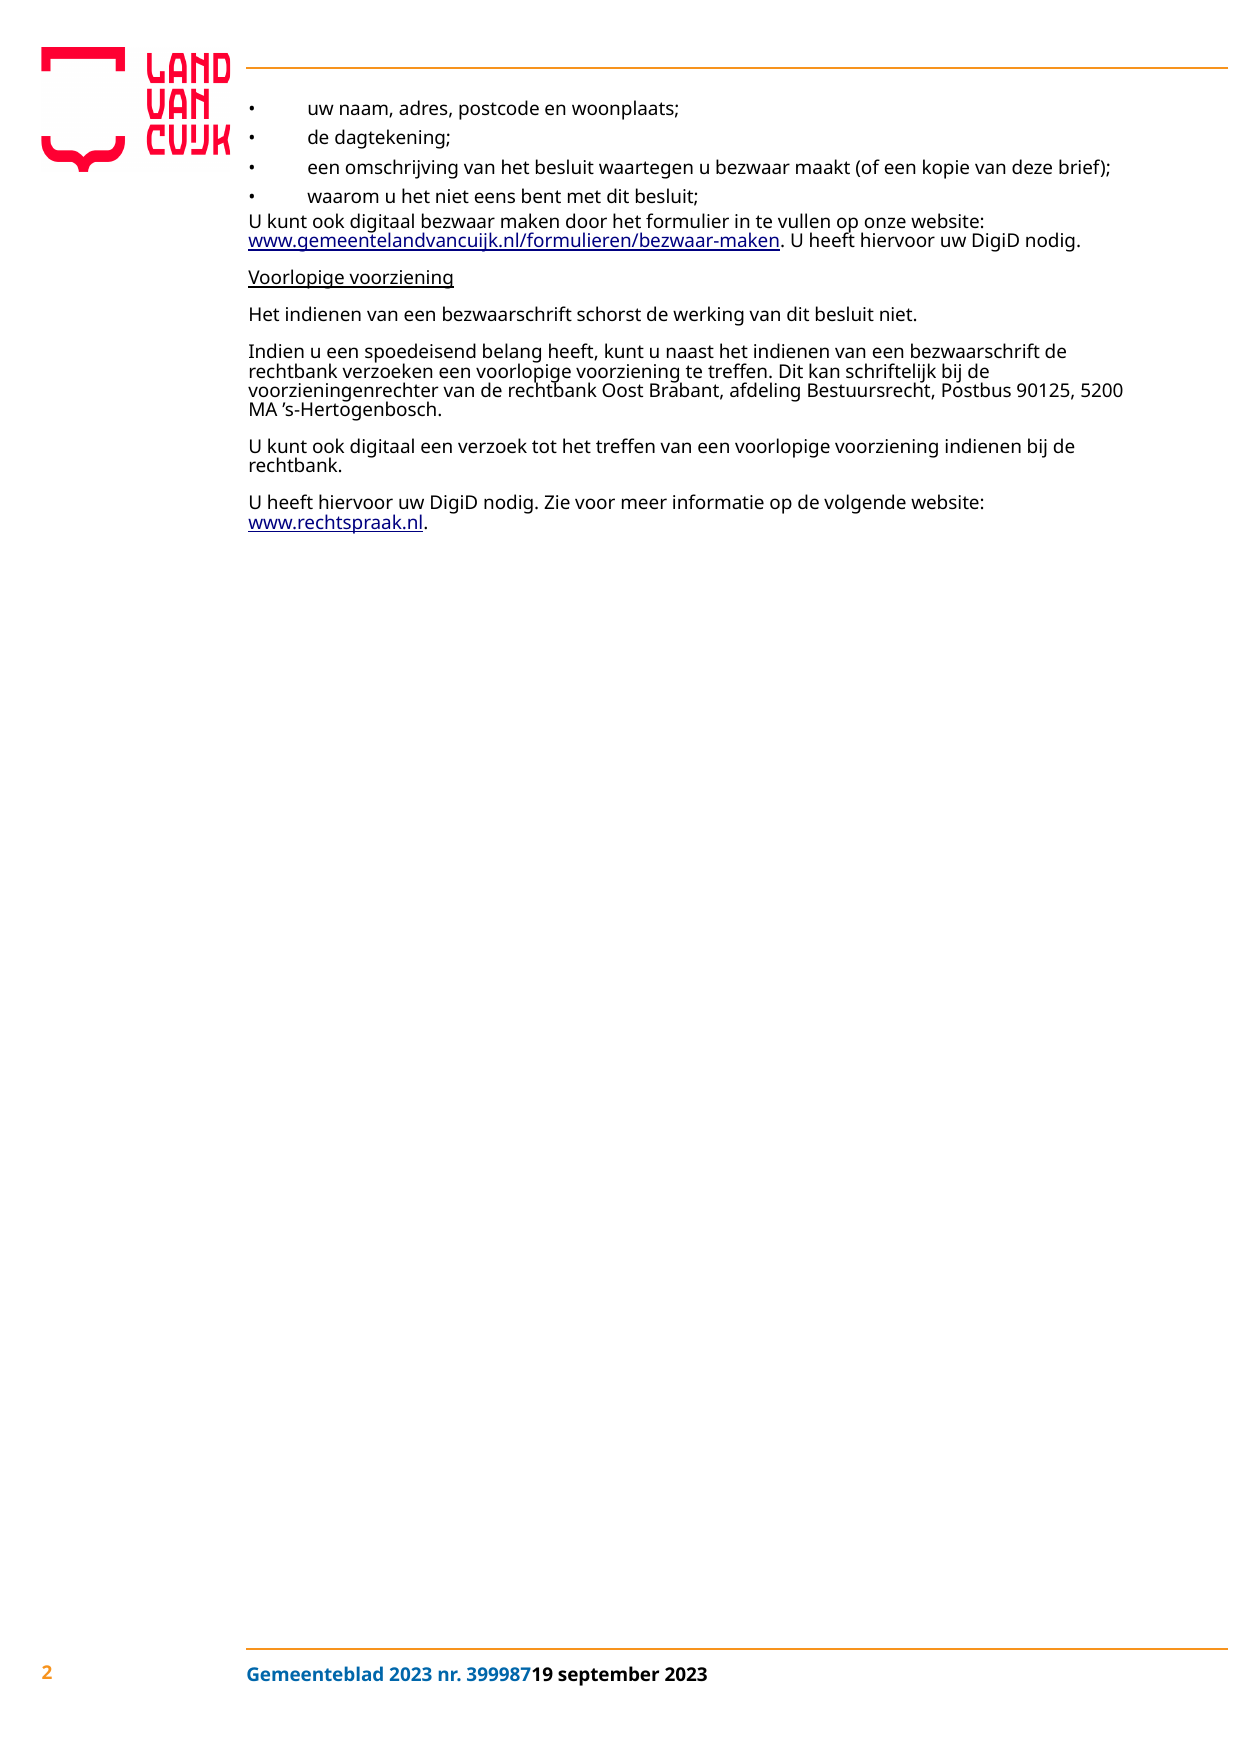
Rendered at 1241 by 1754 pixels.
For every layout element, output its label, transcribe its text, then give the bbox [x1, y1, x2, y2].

list uw naam, adres, postcode en woonplaats; [248, 95, 1152, 121]
text U heeft hiervoor uw DigiD nodig. Zie voor meer informatie op de volgende website: www.rechtspraak.nl. [248, 494, 1152, 533]
list waarom u het niet eens bent met dit besluit; [248, 183, 1152, 209]
text U kunt ook digitaal bezwaar maken door het formulier in te vullen op onze website: www.gemeentelandvancuijk.nl/formulieren/bezwaar-maken. U heeft hiervoor uw DigiD nodig. [248, 213, 1152, 252]
text U kunt ook digitaal een verzoek tot het treffen van een voorlopige voorziening indienen bij de rechtbank. [248, 438, 1152, 477]
list een omschrijving van het besluit waartegen u bezwaar maakt (of een kopie van deze brief); [248, 154, 1152, 180]
picture [41, 47, 231, 172]
text Voorlopige voorziening [248, 269, 1152, 289]
list de dagtekening; [248, 124, 1152, 150]
text Indien u een spoedeisend belang heeft, kunt u naast het indienen van een bezwaarschrift de rechtbank verzoeken een voorlopige voorziening te treffen. Dit kan schriftelijk bij de voorzieningenrechter van de rechtbank Oost Brabant, afdeling Bestuursrecht, Postbus 90125, 5200 MA ’s-Hertogenbosch. [248, 343, 1152, 420]
text Het indienen van een bezwaarschrift schorst de werking van dit besluit niet. [248, 306, 1152, 326]
